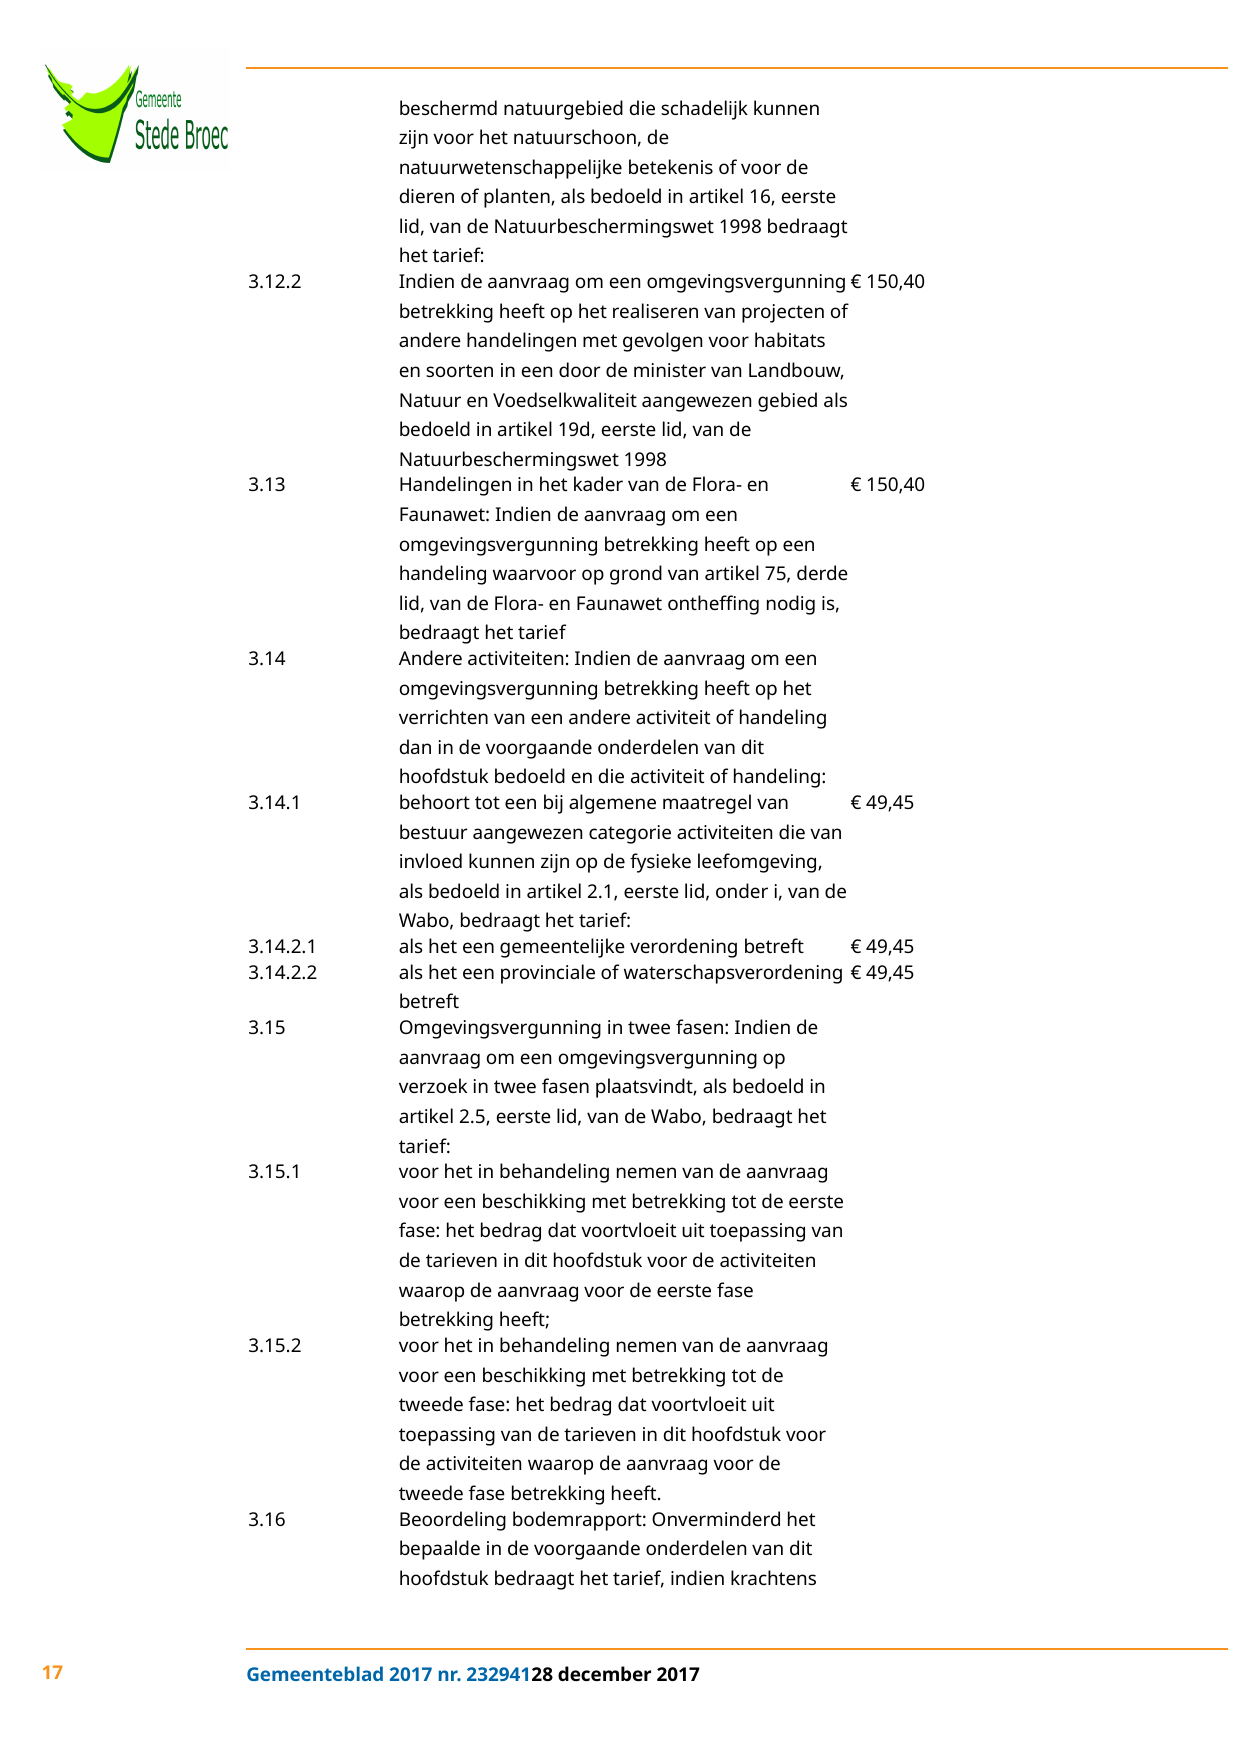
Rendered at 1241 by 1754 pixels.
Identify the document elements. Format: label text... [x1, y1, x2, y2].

table_cell 3.12.2 [248, 269, 398, 472]
table_cell 3.15 [248, 1015, 398, 1158]
table_cell [850, 95, 1001, 268]
table_cell [1001, 645, 1152, 789]
table_cell [850, 1159, 1001, 1332]
table_cell [1001, 789, 1152, 933]
table_cell 3.14.2.2 [248, 959, 398, 1014]
table_cell behoort tot een bij algemene maatregel van bestuur aangewezen categorie activiteiten die van invloed kunnen zijn op de fysieke leefomgeving, als bedoeld in artikel 2.1, eerste lid, onder i, van de Wabo, bedraagt het tarief: [399, 789, 850, 933]
table_cell [1001, 1332, 1152, 1506]
table_cell Indien de aanvraag om een omgevingsvergunning betrekking heeft op het realiseren van projecten of andere handelingen met gevolgen voor habitats en soorten in een door de minister van Landbouw, Natuur en Voedselkwaliteit aangewezen gebied als bedoeld in artikel 19d, eerste lid, van de Natuurbeschermingswet 1998 [399, 269, 850, 472]
table_cell Omgevingsvergunning in twee fasen: Indien de aanvraag om een omgevingsvergunning op verzoek in twee fasen plaatsvindt, als bedoeld in artikel 2.5, eerste lid, van de Wabo, bedraagt het tarief: [399, 1015, 850, 1158]
table_cell Beoordeling bodemrapport: Onverminderd het bepaalde in de voorgaande onderdelen van dit hoofdstuk bedraagt het tarief, indien krachtens [399, 1506, 850, 1591]
table_cell Handelingen in het kader van de Flora- en Faunawet: Indien de aanvraag om een omgevingsvergunning betrekking heeft op een handeling waarvoor op grond van artikel 75, derde lid, van de Flora- en Faunawet ontheffing nodig is, bedraagt het tarief [399, 472, 850, 645]
table_cell € 150,40 [850, 472, 1001, 645]
table_cell € 49,45 [850, 959, 1001, 1014]
table_cell [1001, 269, 1152, 472]
table_cell [850, 1015, 1001, 1158]
table_cell als het een provinciale of waterschapsverordening betreft [399, 959, 850, 1014]
picture [41, 47, 231, 172]
table_cell 3.16 [248, 1506, 398, 1591]
table_cell 3.15.1 [248, 1159, 398, 1332]
table_cell € 49,45 [850, 789, 1001, 933]
table_cell € 49,45 [850, 934, 1001, 959]
table_cell [850, 1332, 1001, 1506]
table_cell Andere activiteiten: Indien de aanvraag om een omgevingsvergunning betrekking heeft op het verrichten van een andere activiteit of handeling dan in de voorgaande onderdelen van dit hoofdstuk bedoeld en die activiteit of handeling: [399, 645, 850, 789]
table_cell [248, 95, 398, 268]
table_cell [1001, 472, 1152, 645]
table_cell [850, 1506, 1001, 1591]
table_cell [1001, 1506, 1152, 1591]
table_cell als het een gemeentelijke verordening betreft [399, 934, 850, 959]
table_cell 3.14 [248, 645, 398, 789]
table_cell [1001, 934, 1152, 959]
table_cell 3.13 [248, 472, 398, 645]
table_cell 3.15.2 [248, 1332, 398, 1506]
table_cell [850, 645, 1001, 789]
table_cell 3.14.1 [248, 789, 398, 933]
table_cell [1001, 1015, 1152, 1158]
table_cell voor het in behandeling nemen van de aanvraag voor een beschikking met betrekking tot de tweede fase: het bedrag dat voortvloeit uit toepassing van de tarieven in dit hoofdstuk voor de activiteiten waarop de aanvraag voor de tweede fase betrekking heeft. [399, 1332, 850, 1506]
table_cell voor het in behandeling nemen van de aanvraag voor een beschikking met betrekking tot de eerste fase: het bedrag dat voortvloeit uit toepassing van de tarieven in dit hoofdstuk voor de activiteiten waarop de aanvraag voor de eerste fase betrekking heeft; [399, 1159, 850, 1332]
table_cell [1001, 95, 1152, 268]
table_cell € 150,40 [850, 269, 1001, 472]
table_cell [1001, 959, 1152, 1014]
table_cell beschermd natuurgebied die schadelijk kunnen zijn voor het natuurschoon, de natuurwetenschappelijke betekenis of voor de dieren of planten, als bedoeld in artikel 16, eerste lid, van de Natuurbeschermingswet 1998 bedraagt het tarief: [399, 95, 850, 268]
table_cell 3.14.2.1 [248, 934, 398, 959]
table_cell [1001, 1159, 1152, 1332]
